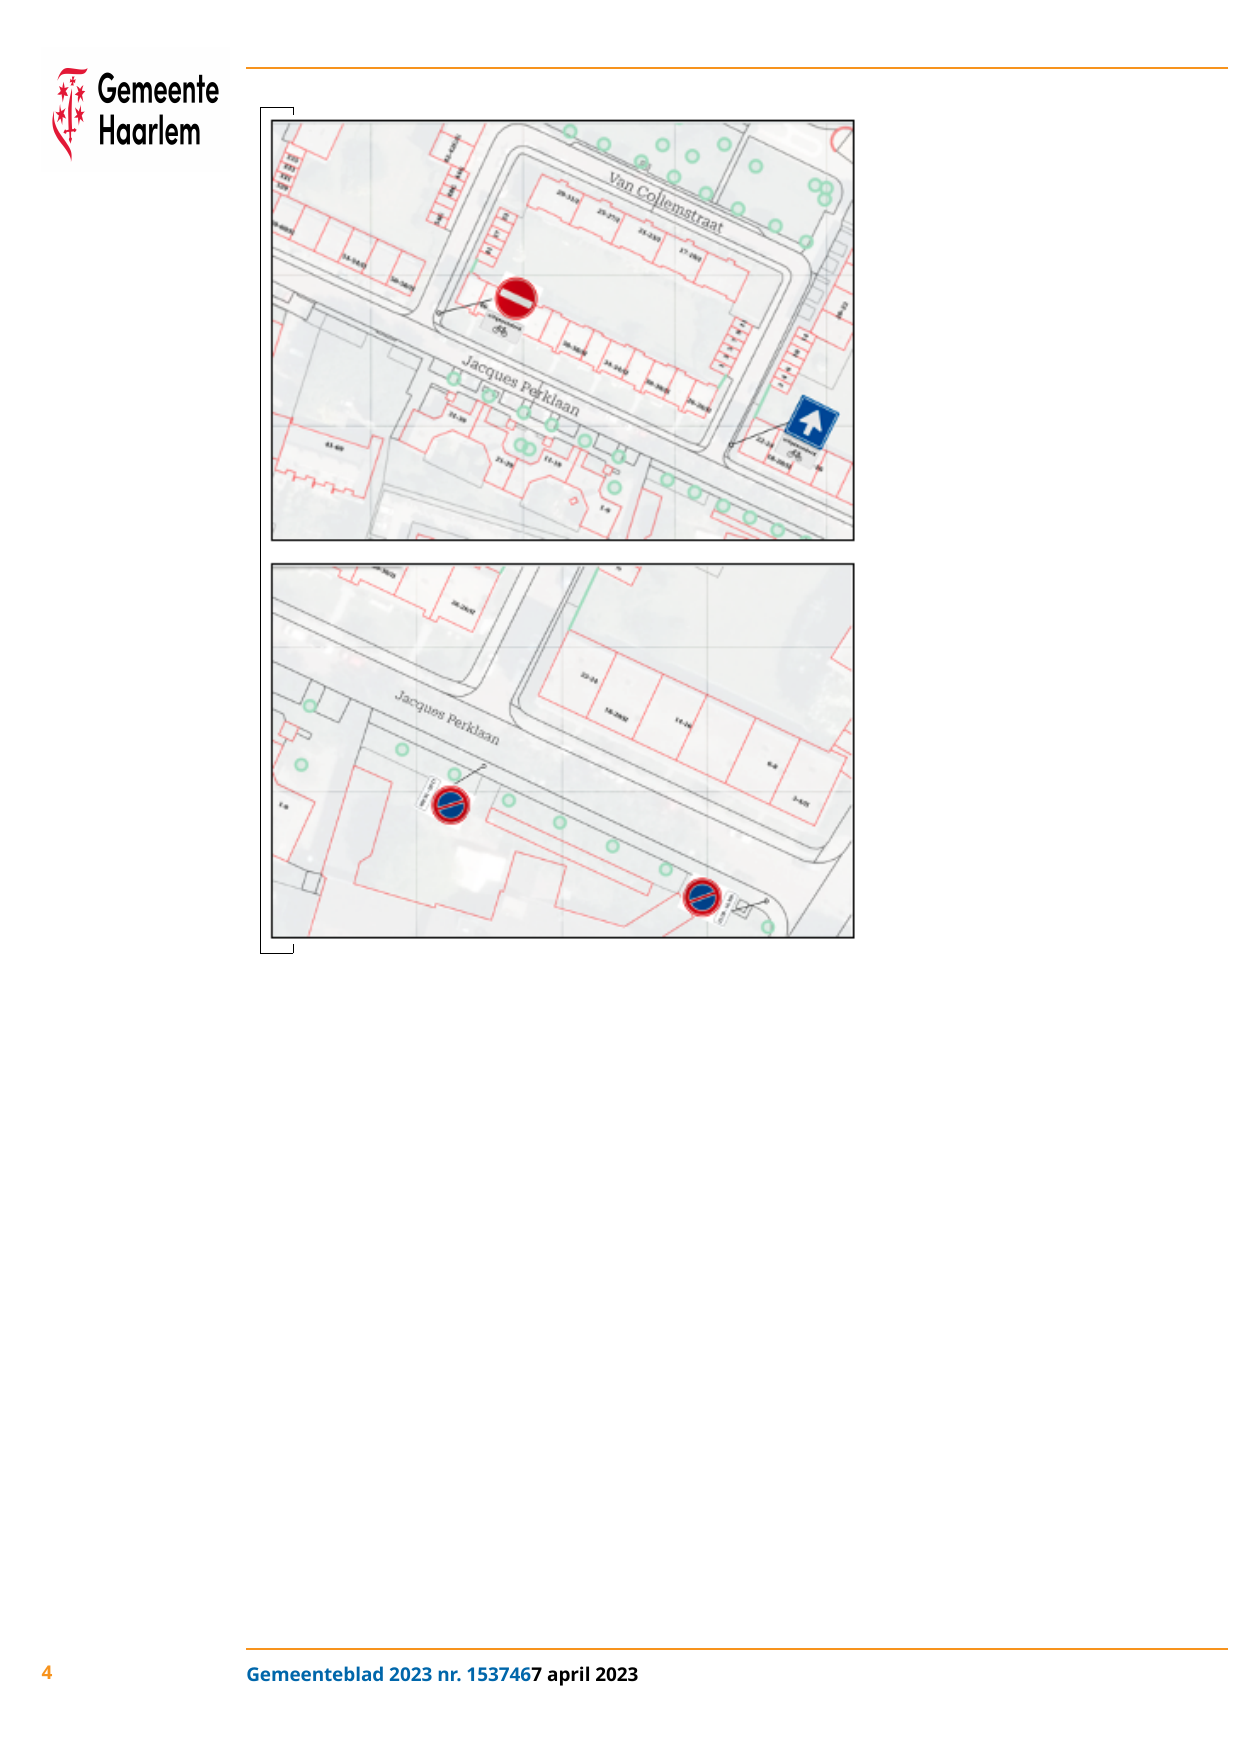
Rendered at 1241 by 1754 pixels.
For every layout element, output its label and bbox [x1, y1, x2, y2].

picture [41, 47, 231, 172]
picture [268, 115, 860, 944]
